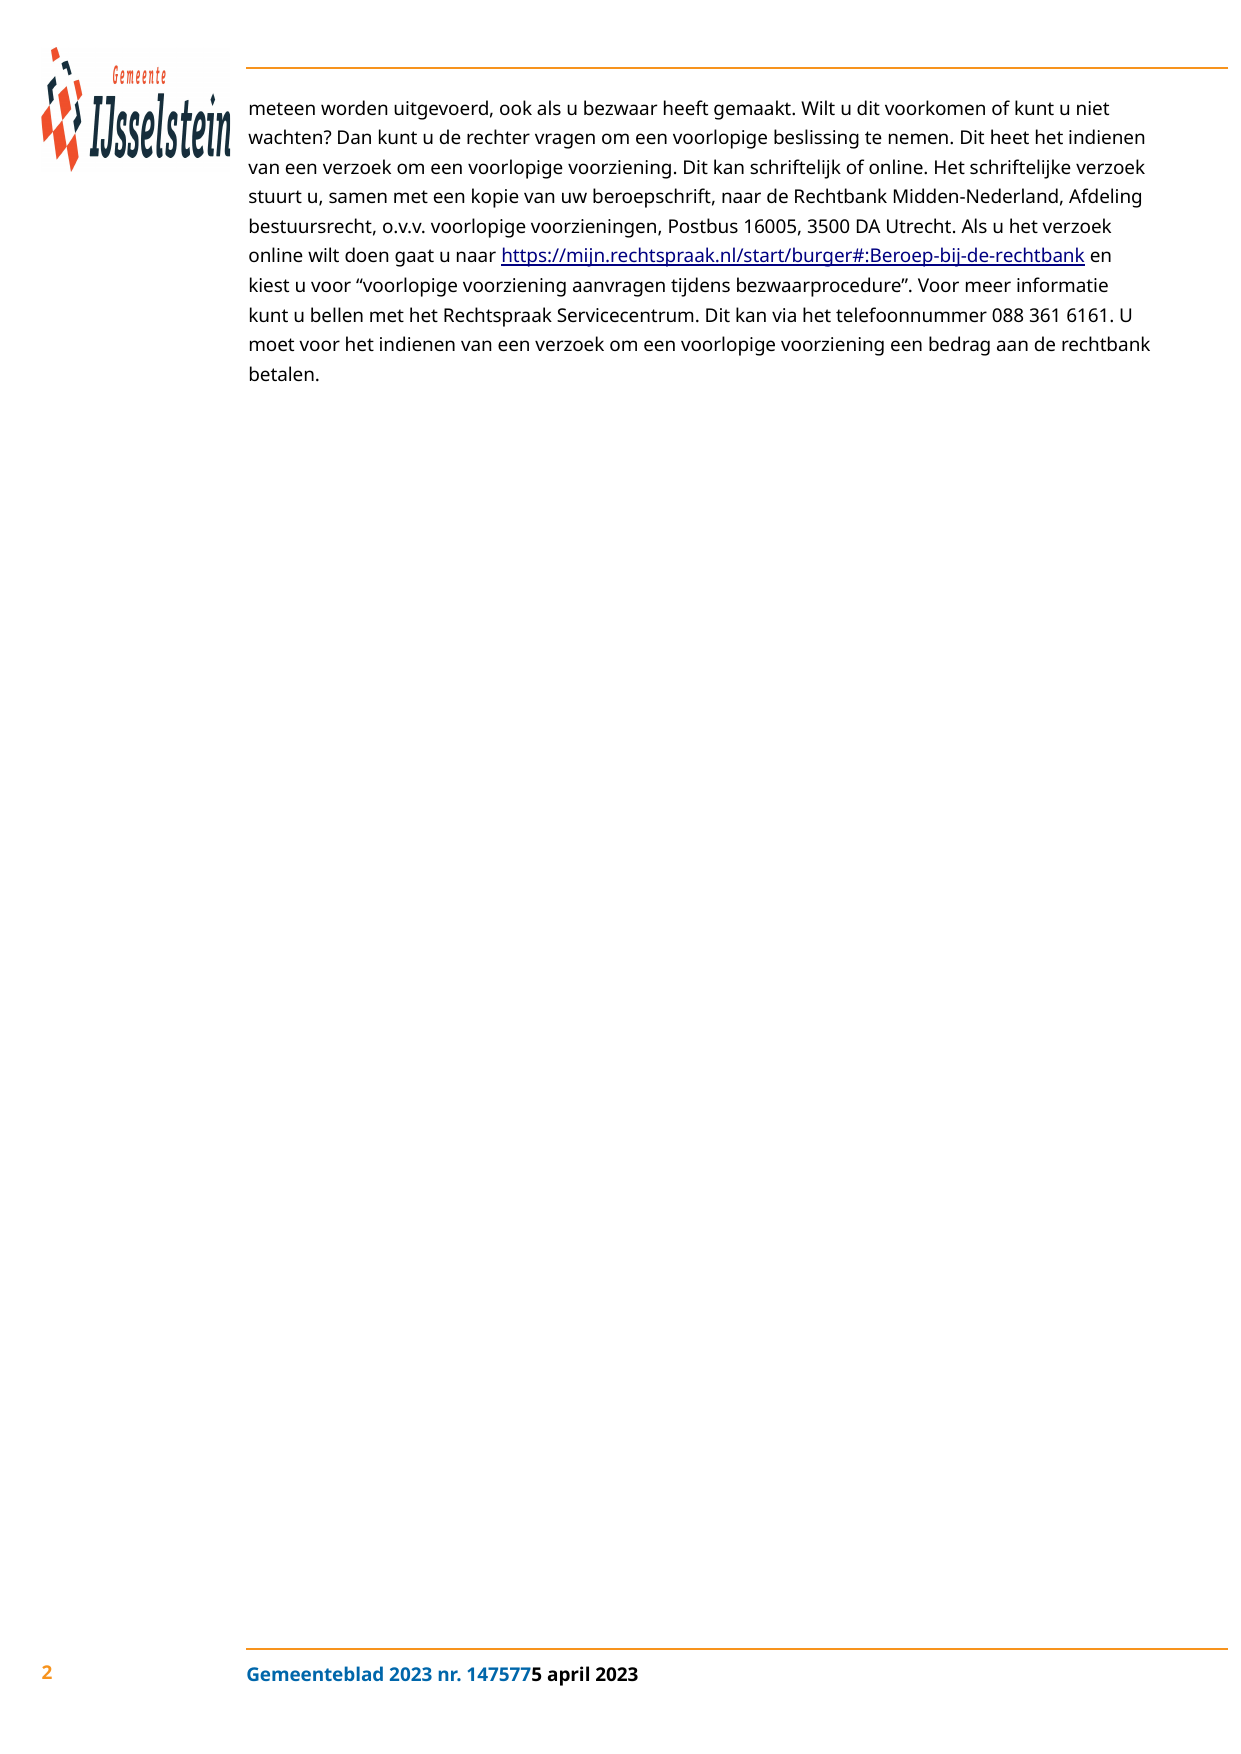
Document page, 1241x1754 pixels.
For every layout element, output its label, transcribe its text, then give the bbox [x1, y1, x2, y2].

text meteen worden uitgevoerd, ook als u bezwaar heeft gemaakt. Wilt u dit voorkomen of kunt u niet wachten? Dan kunt u de rechter vragen om een voorlopige beslissing te nemen. Dit heet het indienen van een verzoek om een voorlopige voorziening. Dit kan schriftelijk of online. Het schriftelijke verzoek stuurt u, samen met een kopie van uw beroepschrift, naar de Rechtbank Midden-Nederland, Afdeling bestuursrecht, o.v.v. voorlopige voorzieningen, Postbus 16005, 3500 DA Utrecht. Als u het verzoek online wilt doen gaat u naar https://mijn.rechtspraak.nl/start/burger#:Beroep-bij-de-rechtbank en kiest u voor “voorlopige voorziening aanvragen tijdens bezwaarprocedure”. Voor meer informatie kunt u bellen met het Rechtspraak Servicecentrum. Dit kan via het telefoonnummer 088 361 6161. U moet voor het indienen van een verzoek om een voorlopige voorziening een bedrag aan de rechtbank betalen. [248, 95, 1152, 387]
picture [41, 47, 231, 172]
